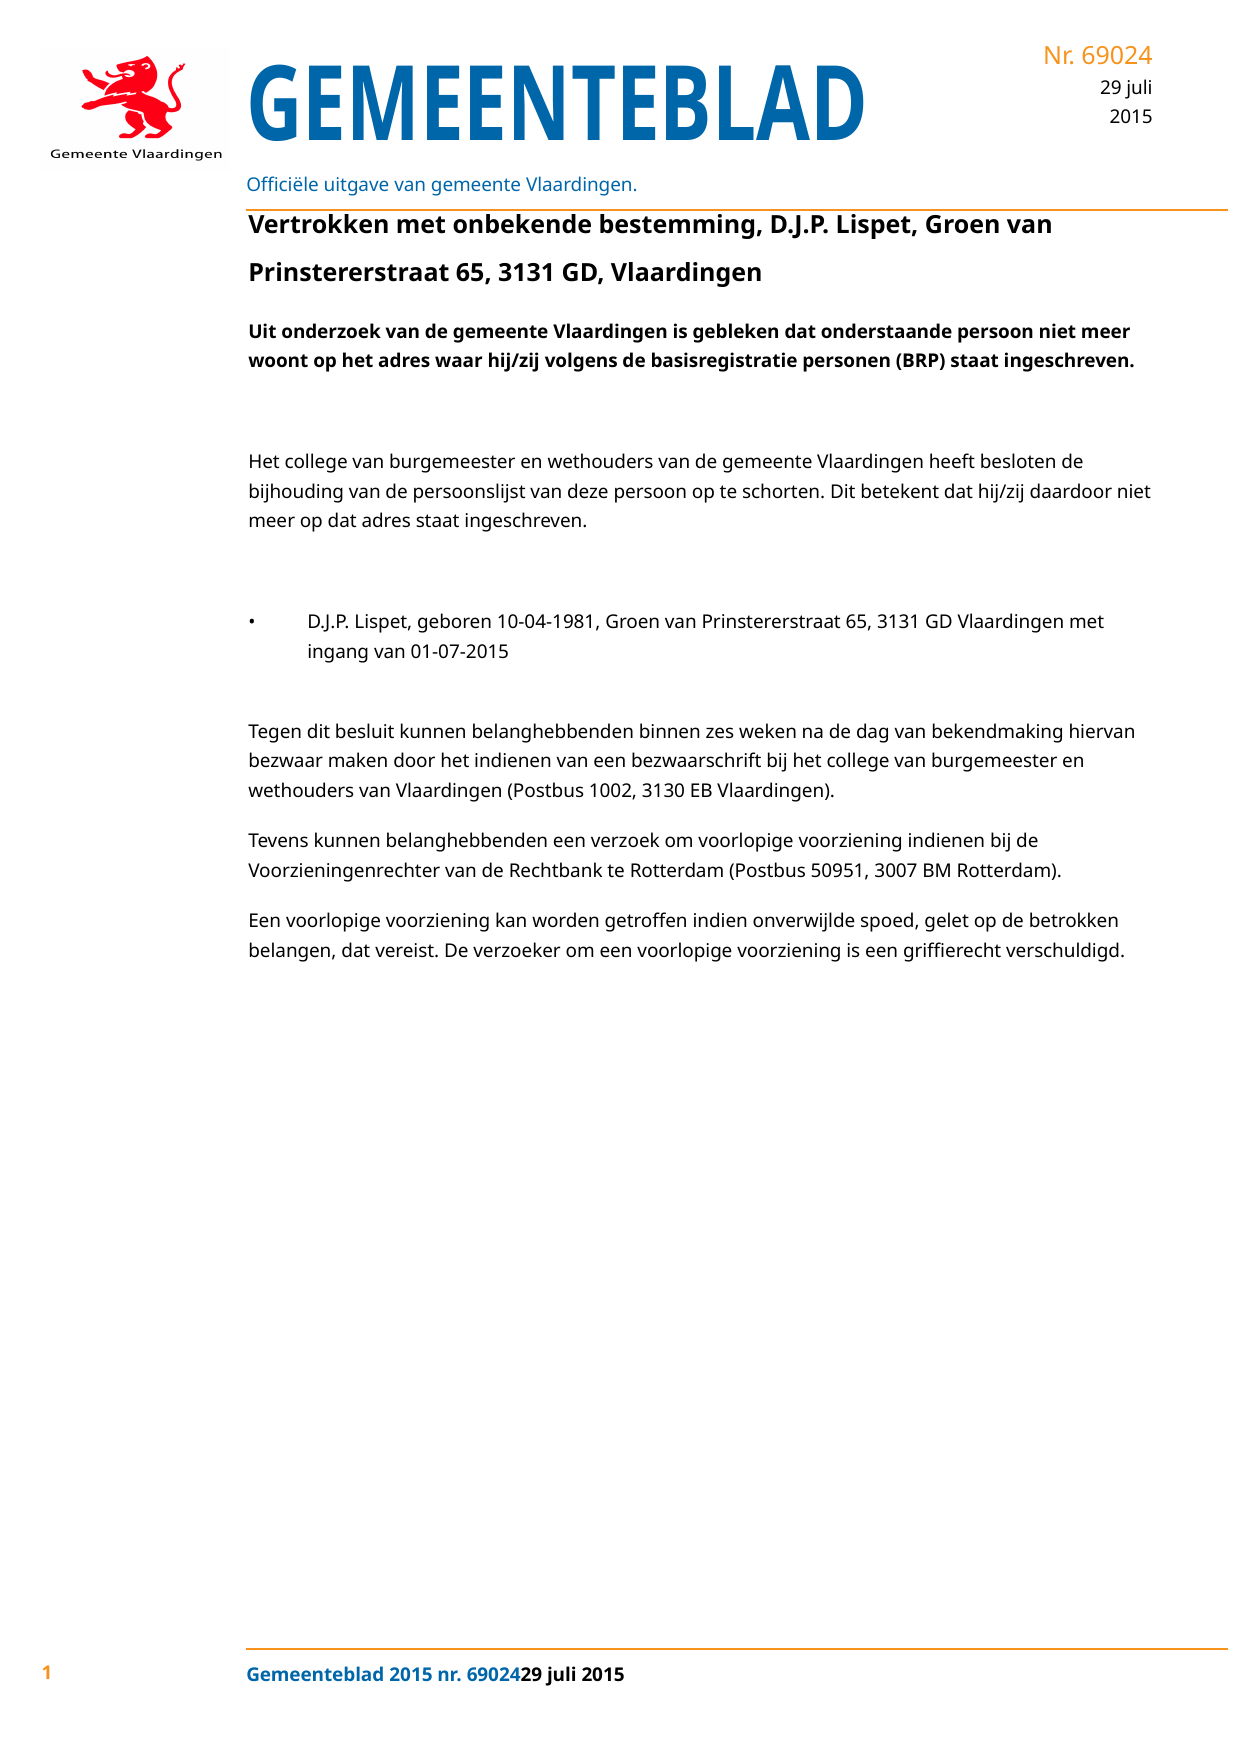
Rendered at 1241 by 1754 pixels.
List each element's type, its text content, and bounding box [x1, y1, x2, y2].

text Tegen dit besluit kunnen belanghebbenden binnen zes weken na de dag van bekendmaking hiervan bezwaar maken door het indienen van een bezwaarschrift bij het college van burgemeester en wethouders van Vlaardingen (Postbus 1002, 3130 EB Vlaardingen). [248, 718, 1152, 803]
text Uit onderzoek van de gemeente Vlaardingen is gebleken dat onderstaande persoon niet meer woont op het adres waar hij/zij volgens de basisregistratie personen (BRP) staat ingeschreven. [248, 318, 1152, 373]
text Een voorlopige voorziening kan worden getroffen indien onverwijlde spoed, gelet op de betrokken belangen, dat vereist. De verzoeker om een voorlopige voorziening is een griffierecht verschuldigd. [248, 907, 1152, 963]
picture [41, 47, 231, 172]
list D.J.P. Lispet, geboren 10-04-1981, Groen van Prinstererstraat 65, 3131 GD Vlaardingen met ingang van 01-07-2015 [248, 608, 1152, 664]
text Tevens kunnen belanghebbenden een verzoek om voorlopige voorziening indienen bij de Voorzieningenrechter van de Rechtbank te Rotterdam (Postbus 50951, 3007 BM Rotterdam). [248, 827, 1152, 883]
text Vertrokken met onbekende bestemming, D.J.P. Lispet, Groen van Prinstererstraat 65, 3131 GD, Vlaardingen [248, 211, 1152, 288]
text Het college van burgemeester en wethouders van de gemeente Vlaardingen heeft besloten de bijhouding van de persoonslijst van deze persoon op te schorten. Dit betekent dat hij/zij daardoor niet meer op dat adres staat ingeschreven. [248, 448, 1152, 533]
